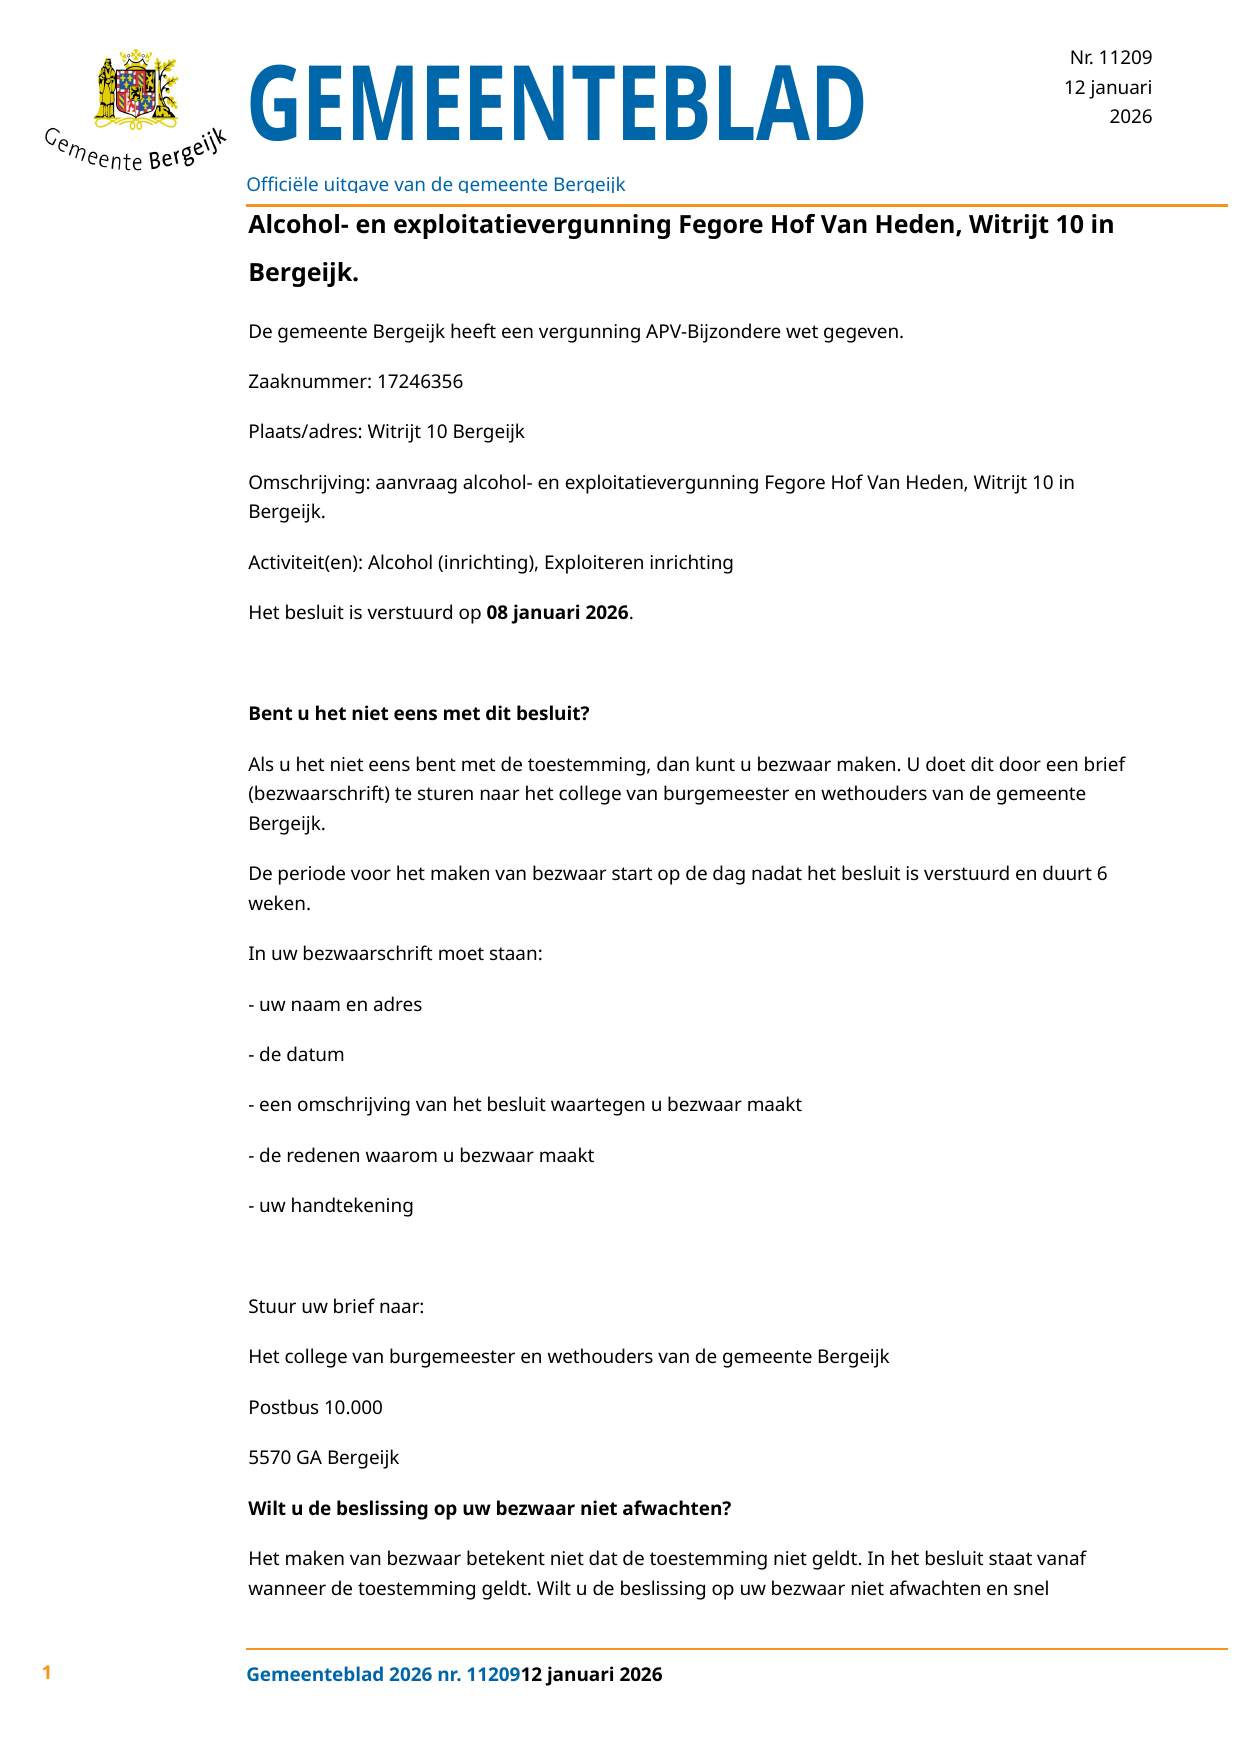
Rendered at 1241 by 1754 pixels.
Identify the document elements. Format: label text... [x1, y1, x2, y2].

text De periode voor het maken van bezwaar start op de dag nadat het besluit is verstuurd en duurt 6 weken. [248, 860, 1152, 916]
text Het college van burgemeester en wethouders van de gemeente Bergeijk [248, 1344, 1152, 1369]
text Plaats/adres: Witrijt 10 Bergeijk [248, 419, 1152, 444]
text - uw handtekening [248, 1192, 1152, 1218]
text 5570 GA Bergeijk [248, 1444, 1152, 1470]
text Zaaknummer: 17246356 [248, 368, 1152, 394]
text - de redenen waarom u bezwaar maakt [248, 1142, 1152, 1168]
picture [41, 47, 231, 172]
text - uw naam en adres [248, 991, 1152, 1017]
text De gemeente Bergeijk heeft een vergunning APV-Bijzondere wet gegeven. [248, 318, 1152, 344]
text - een omschrijving van het besluit waartegen u bezwaar maakt [248, 1092, 1152, 1117]
text Bent u het niet eens met dit besluit? [248, 700, 1152, 726]
text Het besluit is verstuurd op 08 januari 2026. [248, 599, 1152, 625]
text Activiteit(en): Alcohol (inrichting), Exploiteren inrichting [248, 549, 1152, 575]
text Het maken van bezwaar betekent niet dat de toestemming niet geldt. In het besluit staat vanaf wanneer de toestemming geldt. Wilt u de beslissing op uw bezwaar niet afwachten en snel [248, 1545, 1152, 1601]
text - de datum [248, 1041, 1152, 1067]
text Alcohol- en exploitatievergunning Fegore Hof Van Heden, Witrijt 10 in Bergeijk. [248, 207, 1152, 288]
text In uw bezwaarschrift moet staan: [248, 940, 1152, 966]
text Omschrijving: aanvraag alcohol- en exploitatievergunning Fegore Hof Van Heden, Witrijt 10 in Bergeijk. [248, 469, 1152, 524]
text Wilt u de beslissing op uw bezwaar niet afwachten? [248, 1495, 1152, 1521]
text Stuur uw brief naar: [248, 1293, 1152, 1319]
text Postbus 10.000 [248, 1394, 1152, 1420]
text Als u het niet eens bent met de toestemming, dan kunt u bezwaar maken. U doet dit door een brief (bezwaarschrift) te sturen naar het college van burgemeester en wethouders van de gemeente Bergeijk. [248, 751, 1152, 836]
